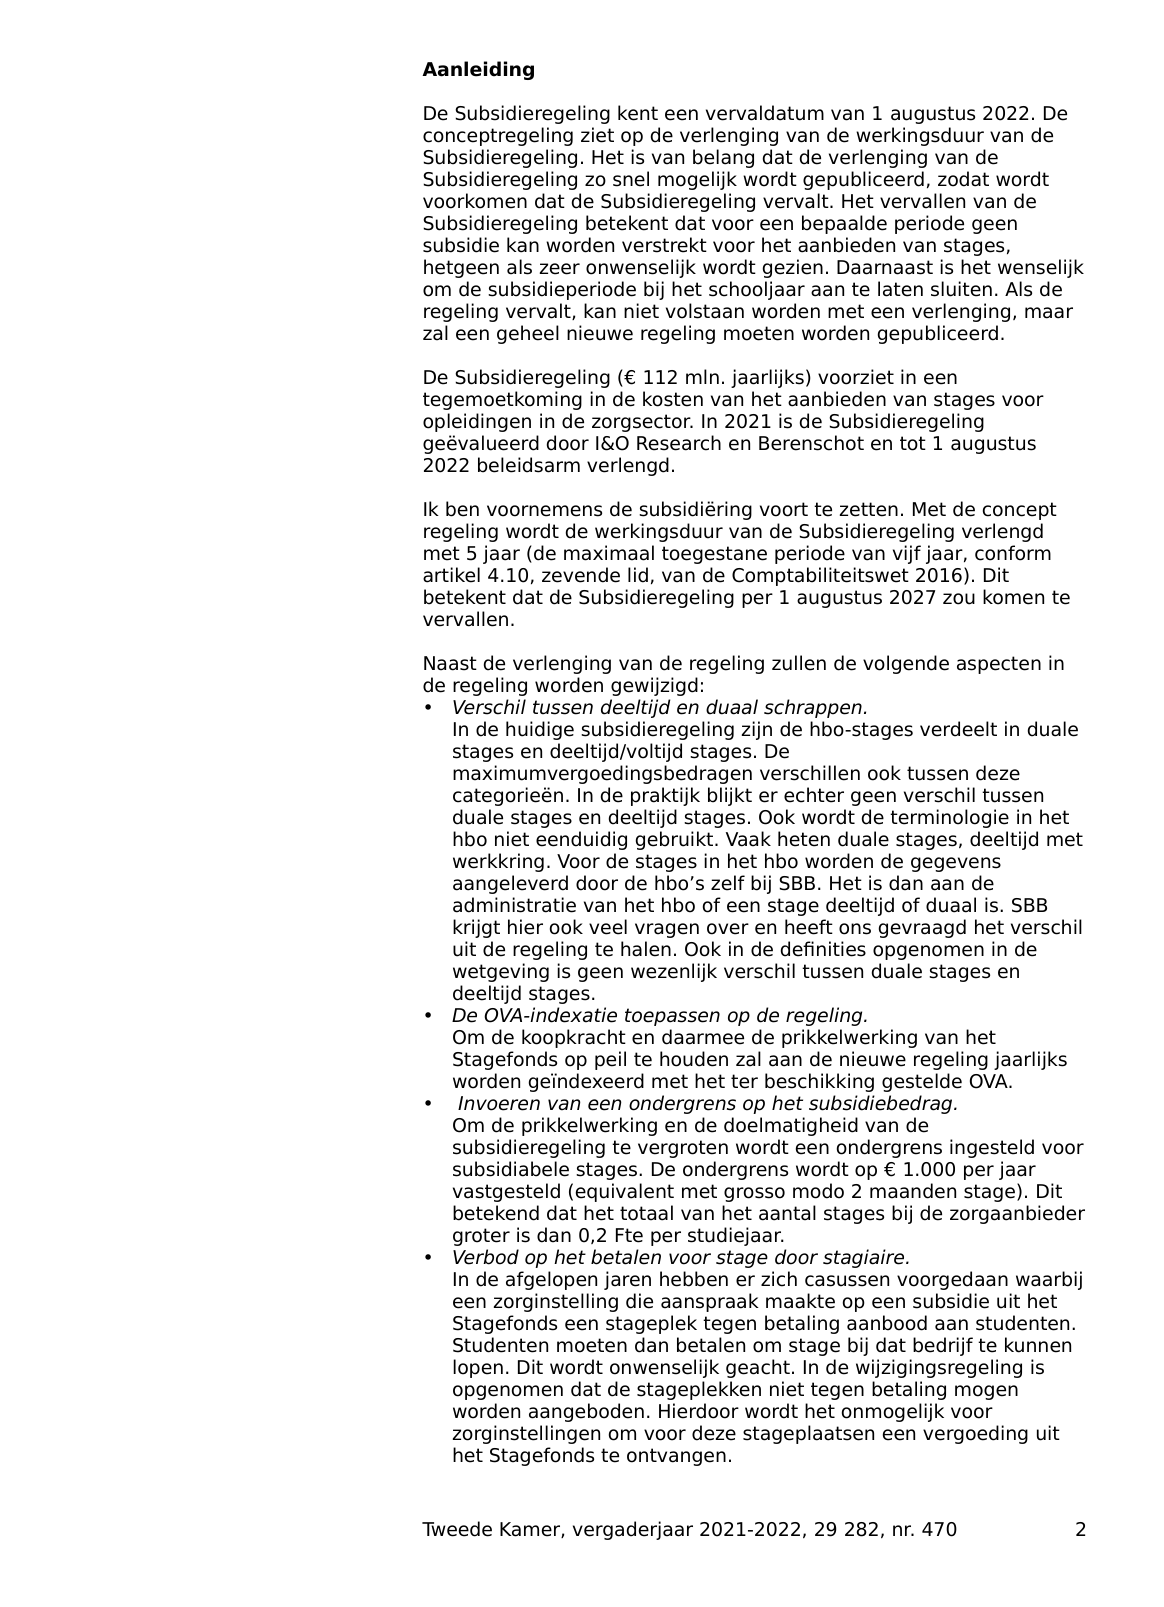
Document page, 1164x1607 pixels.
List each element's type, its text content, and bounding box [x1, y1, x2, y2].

text In de afgelopen jaren hebben er zich casussen voorgedaan waarbij een zorginstelling die aanspraak maakte op een subsidie uit het Stagefonds een stageplek tegen betaling aanbood aan studenten. Studenten moeten dan betalen om stage bij dat bedrijf te kunnen lopen. Dit wordt onwenselijk geacht. In de wijzigingsregeling is opgenomen dat de stageplekken niet tegen betaling mogen worden aangeboden. Hierdoor wordt het onmogelijk voor zorginstellingen om voor deze stageplaatsen een vergoeding uit het Stagefonds te ontvangen. [452, 1269, 1087, 1467]
text In de huidige subsidieregeling zijn de hbo-stages verdeelt in duale stages en deeltijd/voltijd stages. De maximumvergoedingsbedragen verschillen ook tussen deze categorieën. In de praktijk blijkt er echter geen verschil tussen duale stages en deeltijd stages. Ook wordt de terminologie in het hbo niet eenduidig gebruikt. Vaak heten duale stages, deeltijd met werkkring. Voor de stages in het hbo worden de gegevens aangeleverd door de hbo’s zelf bij SBB. Het is dan aan de administratie van het hbo of een stage deeltijd of duaal is. SBB krijgt hier ook veel vragen over en heeft ons gevraagd het verschil uit de regeling te halen. Ook in de definities opgenomen in de wetgeving is geen wezenlijk verschil tussen duale stages en deeltijd stages. [452, 719, 1087, 1005]
text Om de prikkelwerking en de doelmatigheid van de subsidieregeling te vergroten wordt een ondergrens ingesteld voor subsidiabele stages. De ondergrens wordt op € 1.000 per jaar vastgesteld (equivalent met grosso modo 2 maanden stage). Dit betekend dat het totaal van het aantal stages bij de zorgaanbieder groter is dan 0,2 Fte per studiejaar. [452, 1115, 1087, 1247]
text Om de koopkracht en daarmee de prikkelwerking van het Stagefonds op peil te houden zal aan de nieuwe regeling jaarlijks worden geïndexeerd met het ter beschikking gestelde OVA. [452, 1027, 1087, 1093]
text Naast de verlenging van de regeling zullen de volgende aspecten in de regeling worden gewijzigd: [422, 653, 1087, 697]
text • De OVA-indexatie toepassen op de regeling. [422, 1005, 1087, 1027]
text De Subsidieregeling kent een vervaldatum van 1 augustus 2022. De conceptregeling ziet op de verlenging van de werkingsduur van de Subsidieregeling. Het is van belang dat de verlenging van de Subsidieregeling zo snel mogelijk wordt gepubliceerd, zodat wordt voorkomen dat de Subsidieregeling vervalt. Het vervallen van de Subsidieregeling betekent dat voor een bepaalde periode geen subsidie kan worden verstrekt voor het aanbieden van stages, hetgeen als zeer onwenselijk wordt gezien. Daarnaast is het wenselijk om de subsidieperiode bij het schooljaar aan te laten sluiten. Als de regeling vervalt, kan niet volstaan worden met een verlenging, maar zal een geheel nieuwe regeling moeten worden gepubliceerd. [422, 103, 1087, 345]
text De Subsidieregeling (€ 112 mln. jaarlijks) voorziet in een tegemoetkoming in de kosten van het aanbieden van stages voor opleidingen in de zorgsector. In 2021 is de Subsidieregeling geëvalueerd door I&O Research en Berenschot en tot 1 augustus 2022 beleidsarm verlengd. [422, 367, 1087, 477]
subtitle Aanleiding [422, 59, 1087, 81]
text • Verbod op het betalen voor stage door stagiaire. [422, 1247, 1087, 1269]
text • Verschil tussen deeltijd en duaal schrappen. [422, 697, 1087, 719]
text Ik ben voornemens de subsidiëring voort te zetten. Met de concept regeling wordt de werkingsduur van de Subsidieregeling verlengd met 5 jaar (de maximaal toegestane periode van vijf jaar, conform artikel 4.10, zevende lid, van de Comptabiliteitswet 2016). Dit betekent dat de Subsidieregeling per 1 augustus 2027 zou komen te vervallen. [422, 499, 1087, 631]
text • Invoeren van een ondergrens op het subsidiebedrag. [422, 1093, 1087, 1115]
